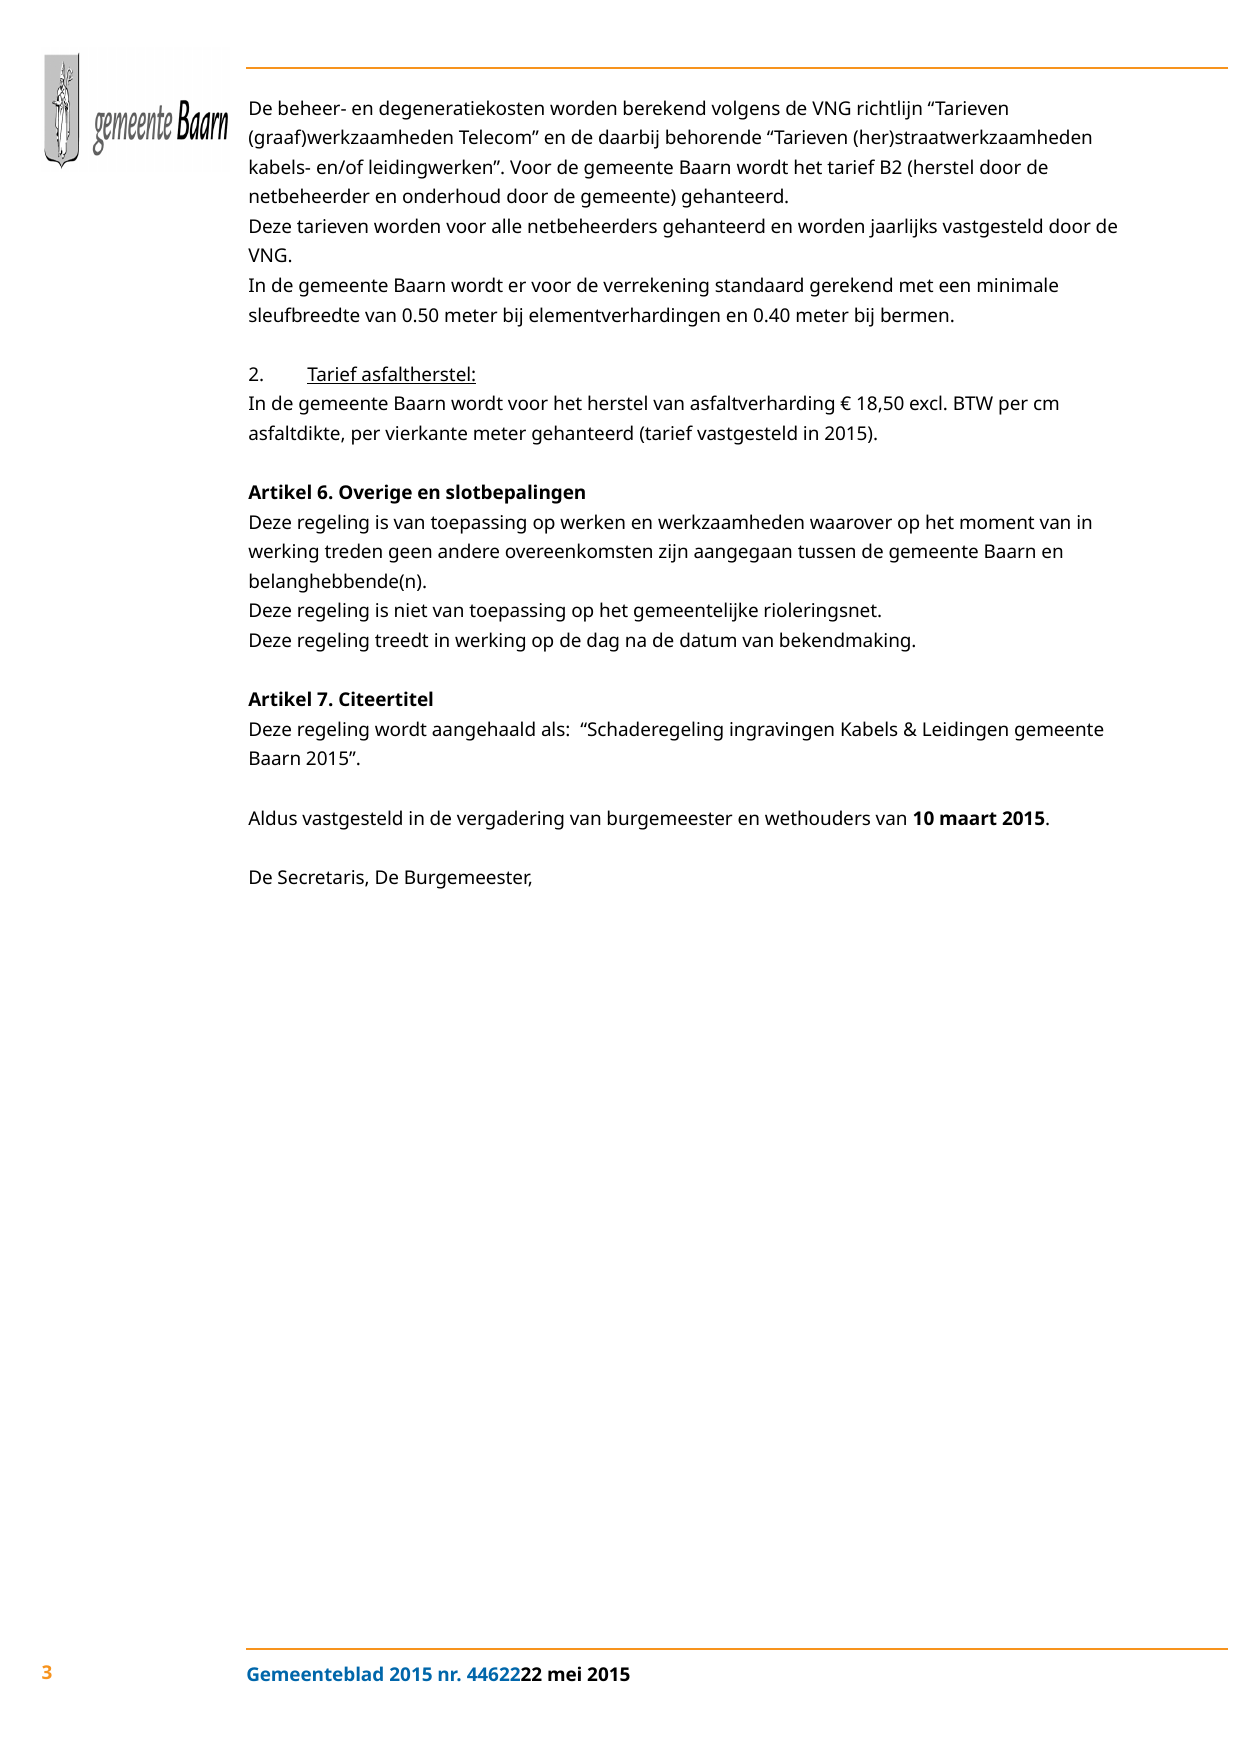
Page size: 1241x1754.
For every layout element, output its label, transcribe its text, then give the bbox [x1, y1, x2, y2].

text Artikel 6. Overige en slotbepalingen [248, 479, 1152, 505]
text Deze regeling treedt in werking op de dag na de datum van bekendmaking. [248, 627, 1152, 653]
text Deze tarieven worden voor alle netbeheerders gehanteerd en worden jaarlijks vastgesteld door de VNG. [248, 213, 1152, 268]
text De Secretaris, De Burgemeester, [248, 864, 1152, 890]
list Tarief asfaltherstel: [248, 361, 1152, 387]
text In de gemeente Baarn wordt voor het herstel van asfaltverharding € 18,50 excl. BTW per cm asfaltdikte, per vierkante meter gehanteerd (tarief vastgesteld in 2015). [248, 391, 1152, 446]
text In de gemeente Baarn wordt er voor de verrekening standaard gerekend met een minimale sleufbreedte van 0.50 meter bij elementverhardingen en 0.40 meter bij bermen. [248, 272, 1152, 328]
text Deze regeling is van toepassing op werken en werkzaamheden waarover op het moment van in werking treden geen andere overeenkomsten zijn aangegaan tussen de gemeente Baarn en belanghebbende(n). [248, 509, 1152, 594]
text Artikel 7. Citeertitel [248, 686, 1152, 712]
text Deze regeling is niet van toepassing op het gemeentelijke rioleringsnet. [248, 598, 1152, 623]
text Aldus vastgesteld in de vergadering van burgemeester en wethouders van 10 maart 2015. [248, 805, 1152, 831]
text Deze regeling wordt aangehaald als: “Schaderegeling ingravingen Kabels & Leidingen gemeente Baarn 2015”. [248, 716, 1152, 771]
text De beheer- en degeneratiekosten worden berekend volgens de VNG richtlijn “Tarieven (graaf)werkzaamheden Telecom” en de daarbij behorende “Tarieven (her)straatwerkzaamheden kabels- en/of leidingwerken”. Voor de gemeente Baarn wordt het tarief B2 (herstel door de netbeheerder en onderhoud door de gemeente) gehanteerd. [248, 95, 1152, 209]
picture [41, 47, 231, 172]
